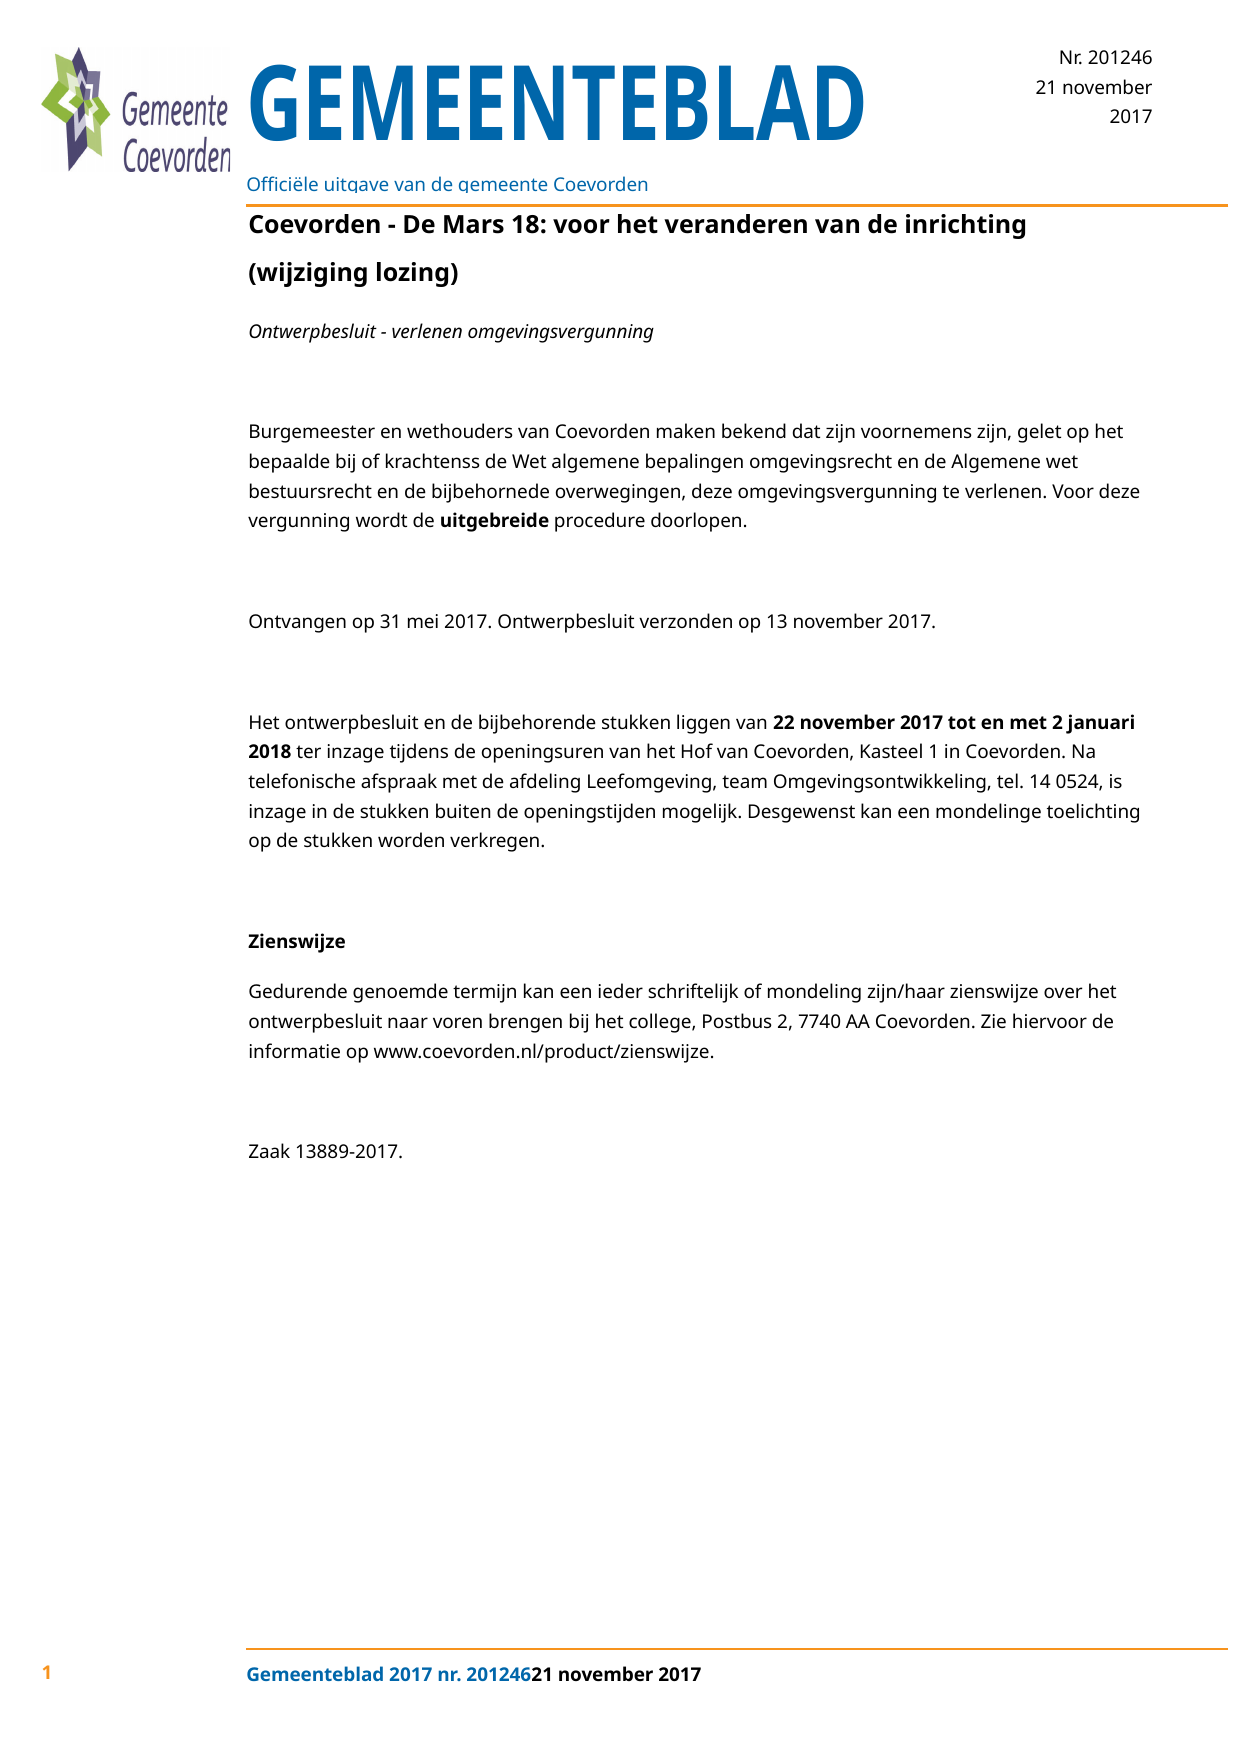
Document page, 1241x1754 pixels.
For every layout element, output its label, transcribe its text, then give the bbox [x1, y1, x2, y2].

text Ontwerpbesluit - verlenen omgevingsvergunning [248, 318, 1152, 344]
picture [41, 47, 231, 172]
text Zienswijze [248, 928, 1152, 954]
text Coevorden - De Mars 18: voor het veranderen van de inrichting (wijziging lozing) [248, 207, 1152, 288]
text Zaak 13889-2017. [248, 1139, 1152, 1164]
text Het ontwerpbesluit en de bijbehorende stukken liggen van 22 november 2017 tot en met 2 januari 2018 ter inzage tijdens de openingsuren van het Hof van Coevorden, Kasteel 1 in Coevorden. Na telefonische afspraak met de afdeling Leefomgeving, team Omgevingsontwikkeling, tel. 14 0524, is inzage in de stukken buiten de openingstijden mogelijk. Desgewenst kan een mondelinge toelichting op de stukken worden verkregen. [248, 709, 1152, 853]
text Gedurende genoemde termijn kan een ieder schriftelijk of mondeling zijn/haar zienswijze over het ontwerpbesluit naar voren brengen bij het college, Postbus 2, 7740 AA Coevorden. Zie hiervoor de informatie op www.coevorden.nl/product/zienswijze. [248, 979, 1152, 1064]
text Burgemeester en wethouders van Coevorden maken bekend dat zijn voornemens zijn, gelet op het bepaalde bij of krachtenss de Wet algemene bepalingen omgevingsrecht en de Algemene wet bestuursrecht en de bijbehornede overwegingen, deze omgevingsvergunning te verlenen. Voor deze vergunning wordt de uitgebreide procedure doorlopen. [248, 419, 1152, 533]
text Ontvangen op 31 mei 2017. Ontwerpbesluit verzonden op 13 november 2017. [248, 608, 1152, 634]
